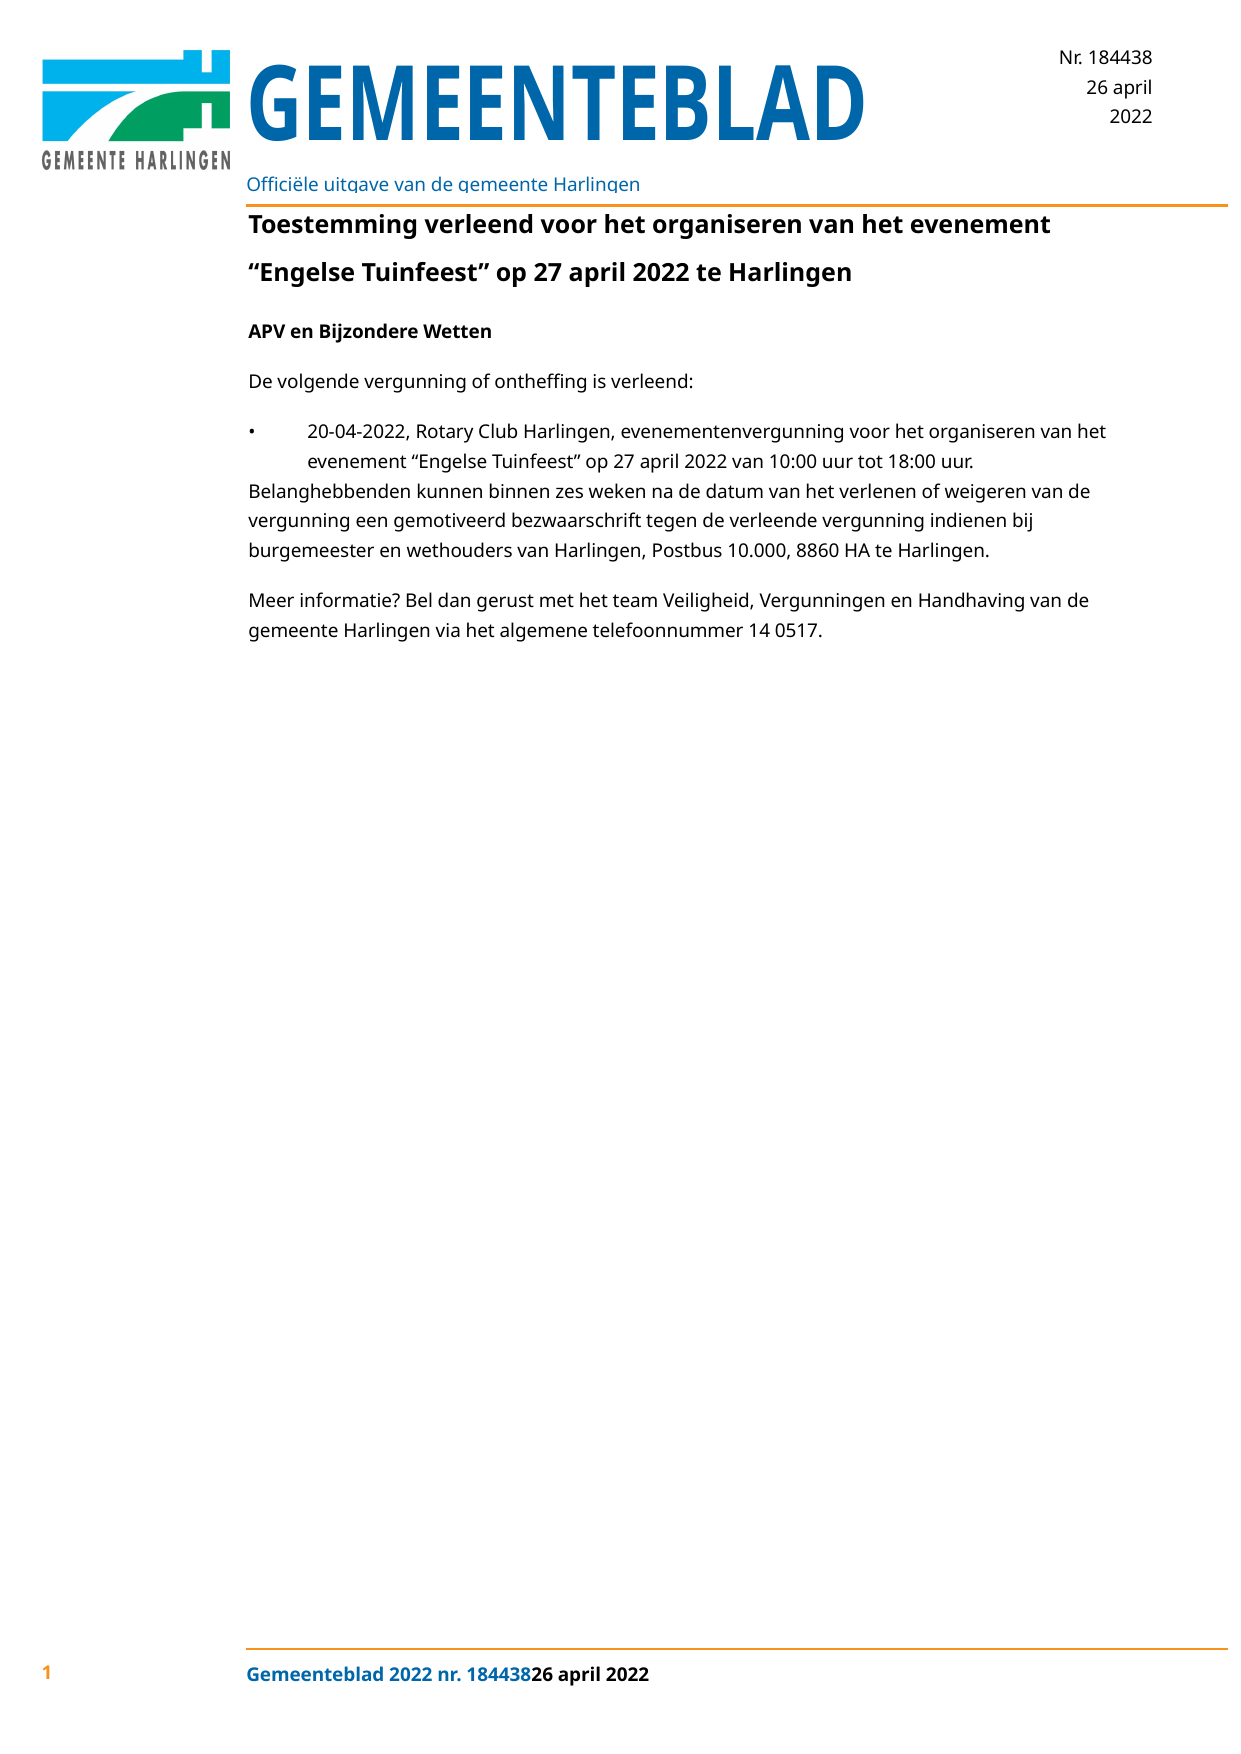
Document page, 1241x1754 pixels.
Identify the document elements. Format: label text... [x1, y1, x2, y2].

text Meer informatie? Bel dan gerust met het team Veiligheid, Vergunningen en Handhaving van de gemeente Harlingen via het algemene telefoonnummer 14 0517. [248, 587, 1152, 643]
text APV en Bijzondere Wetten [248, 318, 1152, 344]
text Toestemming verleend voor het organiseren van het evenement “Engelse Tuinfeest” op 27 april 2022 te Harlingen [248, 207, 1152, 288]
list 20-04-2022, Rotary Club Harlingen, evenementenvergunning voor het organiseren van het evenement “Engelse Tuinfeest” op 27 april 2022 van 10:00 uur tot 18:00 uur. [248, 419, 1152, 474]
text Belanghebbenden kunnen binnen zes weken na de datum van het verlenen of weigeren van de vergunning een gemotiveerd bezwaarschrift tegen de verleende vergunning indienen bij burgemeester en wethouders van Harlingen, Postbus 10.000, 8860 HA te Harlingen. [248, 478, 1152, 563]
text De volgende vergunning of ontheffing is verleend: [248, 368, 1152, 394]
picture [41, 47, 231, 172]
